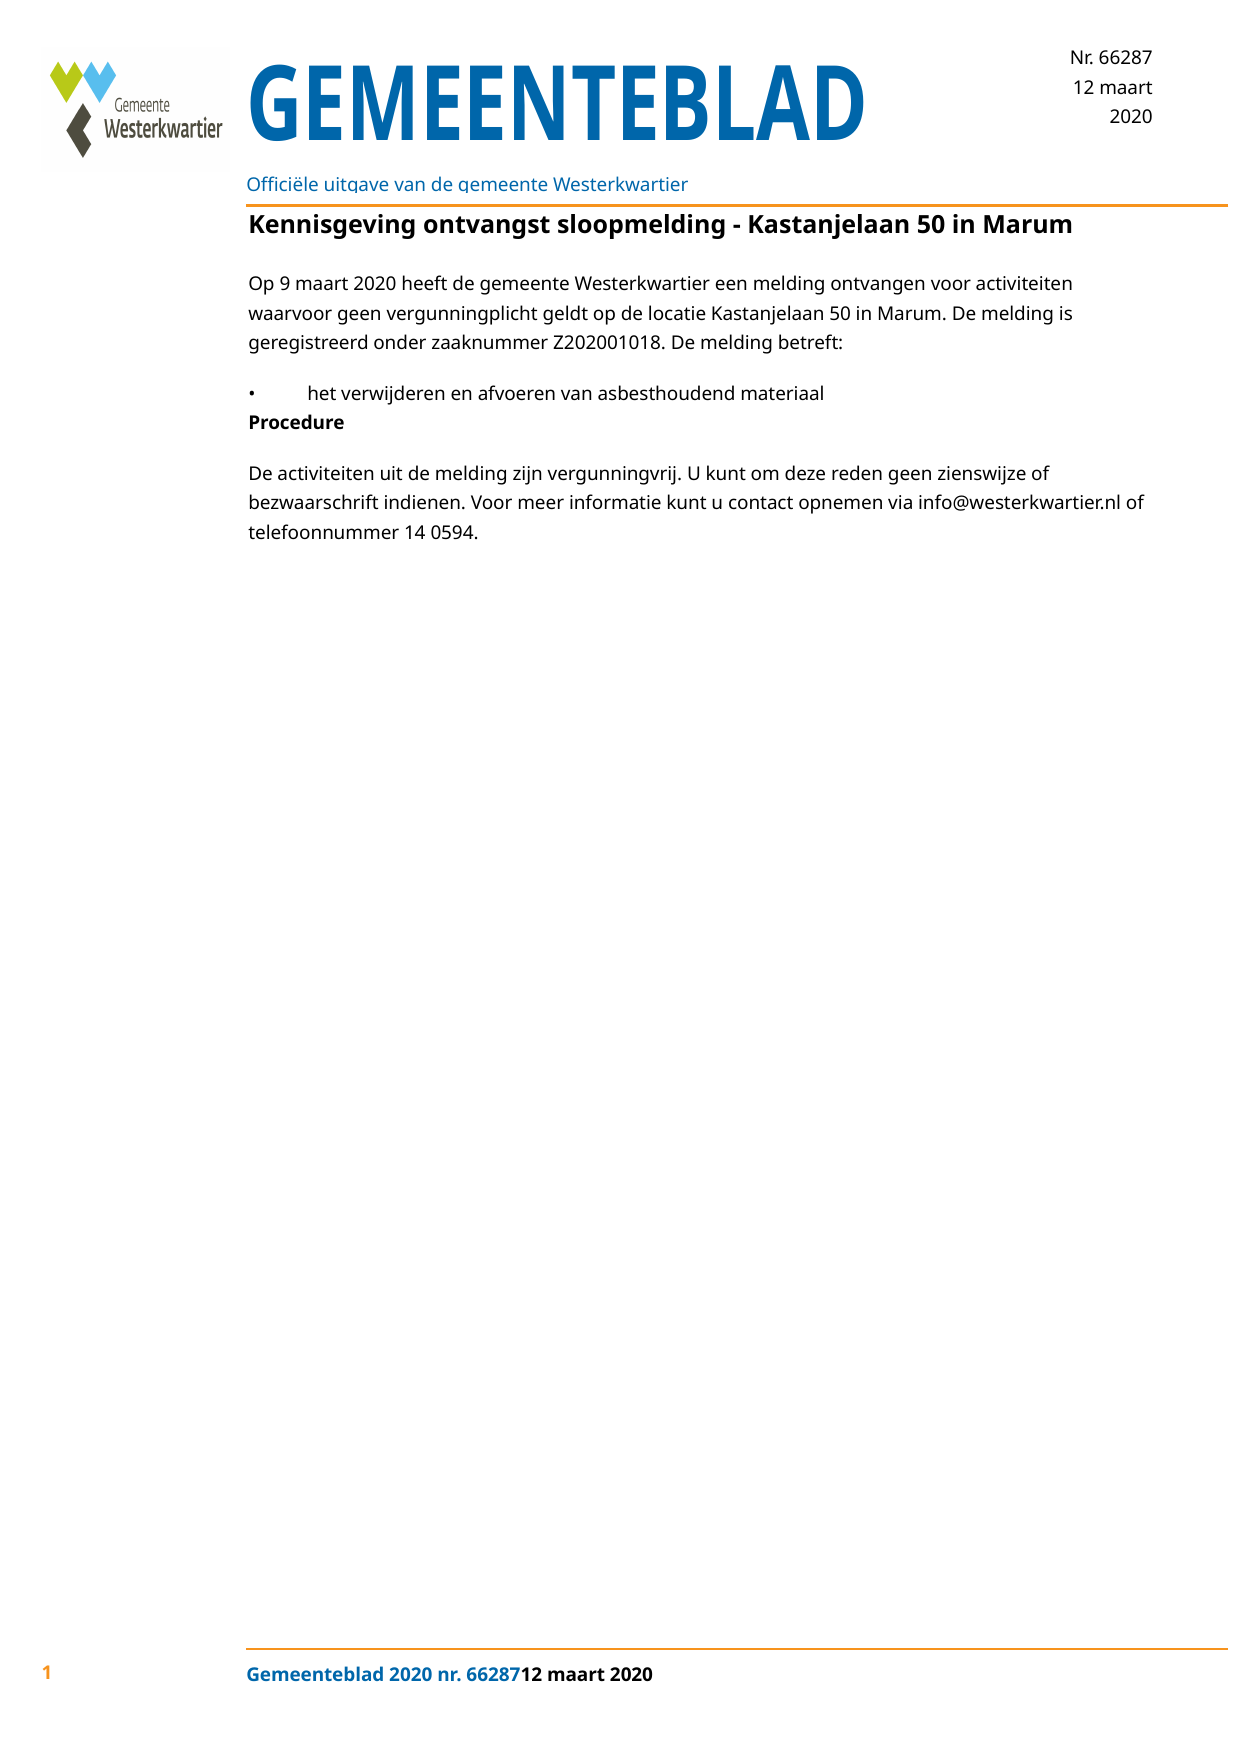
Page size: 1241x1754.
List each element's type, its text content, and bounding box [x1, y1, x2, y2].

text Op 9 maart 2020 heeft de gemeente Westerkwartier een melding ontvangen voor activiteiten waarvoor geen vergunningplicht geldt op de locatie Kastanjelaan 50 in Marum. De melding is geregistreerd onder zaaknummer Z202001018. De melding betreft: [248, 270, 1152, 355]
list het verwijderen en afvoeren van asbesthoudend materiaal [248, 380, 1152, 406]
text De activiteiten uit de melding zijn vergunningvrij. U kunt om deze reden geen zienswijze of bezwaarschrift indienen. Voor meer informatie kunt u contact opnemen via info@westerkwartier.nl of telefoonnummer 14 0594. [248, 460, 1152, 545]
text Procedure [248, 409, 1152, 435]
text Kennisgeving ontvangst sloopmelding - Kastanjelaan 50 in Marum [248, 207, 1152, 241]
picture [41, 47, 231, 172]
